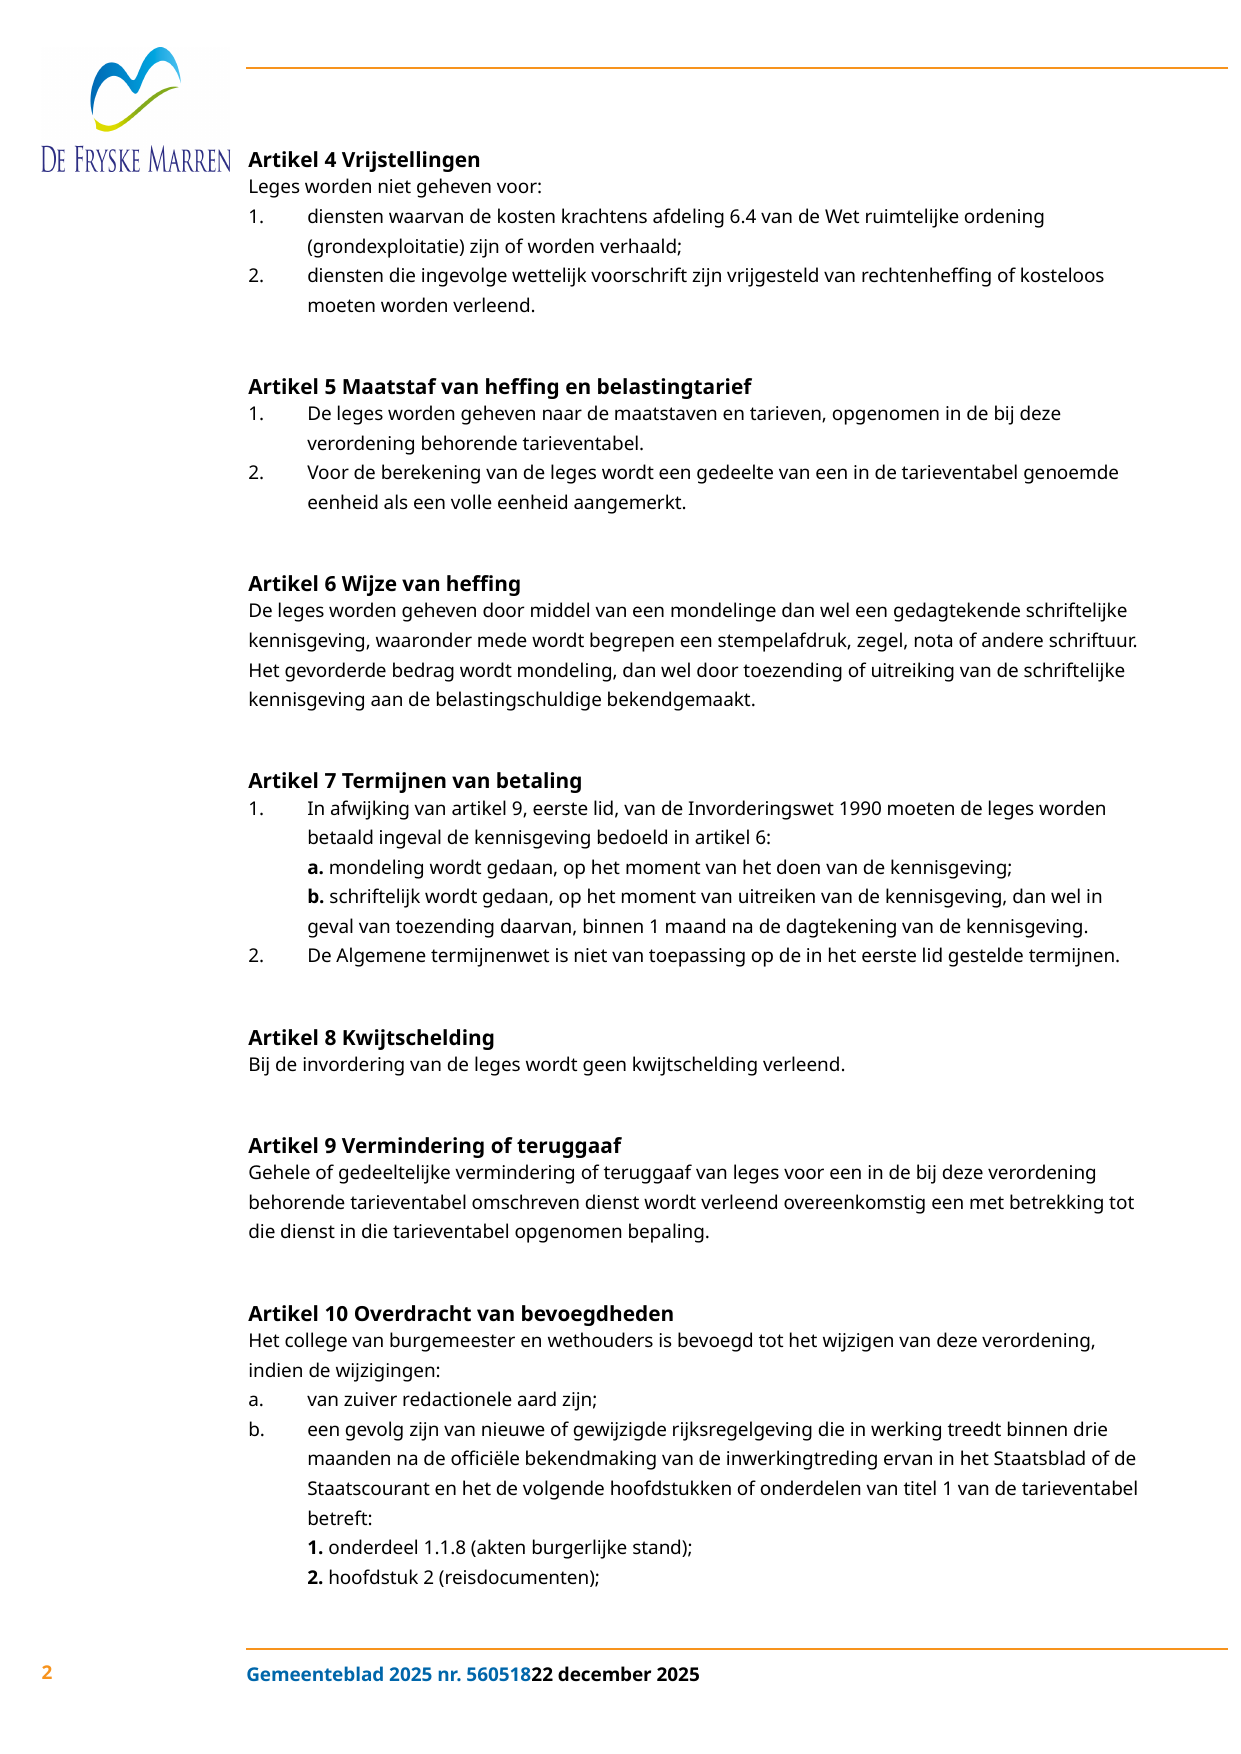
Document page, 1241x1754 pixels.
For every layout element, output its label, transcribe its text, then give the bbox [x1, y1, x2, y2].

list De Algemene termijnenwet is niet van toepassing op de in het eerste lid gestelde termijnen. [248, 943, 1152, 968]
list 1. onderdeel 1.1.8 (akten burgerlijke stand); [248, 1534, 1152, 1560]
list diensten waarvan de kosten krachtens afdeling 6.4 van de Wet ruimtelijke ordening (grondexploitatie) zijn of worden verhaald; [248, 203, 1152, 258]
list De leges worden geheven naar de maatstaven en tarieven, opgenomen in de bij deze verordening behorende tarieventabel. [248, 400, 1152, 456]
list 2. hoofdstuk 2 (reisdocumenten); [248, 1564, 1152, 1589]
text Artikel 6 Wijze van heffing [248, 569, 1152, 598]
list van zuiver redactionele aard zijn; [248, 1386, 1152, 1412]
text Leges worden niet geheven voor: [248, 174, 1152, 199]
list Voor de berekening van de leges wordt een gedeelte van een in de tarieventabel genoemde eenheid als een volle eenheid aangemerkt. [248, 459, 1152, 515]
text Artikel 5 Maatstaf van heffing en belastingtarief [248, 372, 1152, 400]
text Artikel 10 Overdracht van bevoegdheden [248, 1299, 1152, 1327]
text Artikel 9 Vermindering of teruggaaf [248, 1131, 1152, 1159]
list a. mondeling wordt gedaan, op het moment van het doen van de kennisgeving; [248, 854, 1152, 880]
text Artikel 7 Termijnen van betaling [248, 766, 1152, 795]
text Artikel 4 Vrijstellingen [248, 145, 1152, 174]
text Het college van burgemeester en wethouders is bevoegd tot het wijzigen van deze verordening, indien de wijzigingen: [248, 1327, 1152, 1382]
text Bij de invordering van de leges wordt geen kwijtschelding verleend. [248, 1051, 1152, 1077]
text De leges worden geheven door middel van een mondelinge dan wel een gedagtekende schriftelijke kennisgeving, waaronder mede wordt begrepen een stempelafdruk, zegel, nota of andere schriftuur. Het gevorderde bedrag wordt mondeling, dan wel door toezending of uitreiking van de schriftelijke kennisgeving aan de belastingschuldige bekendgemaakt. [248, 598, 1152, 712]
text Artikel 8 Kwijtschelding [248, 1023, 1152, 1051]
list diensten die ingevolge wettelijk voorschrift zijn vrijgesteld van rechtenheffing of kosteloos moeten worden verleend. [248, 262, 1152, 318]
picture [41, 47, 231, 172]
list In afwijking van artikel 9, eerste lid, van de Invorderingswet 1990 moeten de leges worden betaald ingeval de kennisgeving bedoeld in artikel 6: [248, 795, 1152, 850]
list b. schriftelijk wordt gedaan, op het moment van uitreiken van de kennisgeving, dan wel in geval van toezending daarvan, binnen 1 maand na de dagtekening van de kennisgeving. [248, 883, 1152, 939]
text Gehele of gedeeltelijke vermindering of teruggaaf van leges voor een in de bij deze verordening behorende tarieventabel omschreven dienst wordt verleend overeenkomstig een met betrekking tot die dienst in die tarieventabel opgenomen bepaling. [248, 1159, 1152, 1244]
list een gevolg zijn van nieuwe of gewijzigde rijksregelgeving die in werking treedt binnen drie maanden na de officiële bekendmaking van de inwerkingtreding ervan in het Staatsblad of de Staatscourant en het de volgende hoofdstukken of onderdelen van titel 1 van de tarieventabel betreft: [248, 1416, 1152, 1530]
